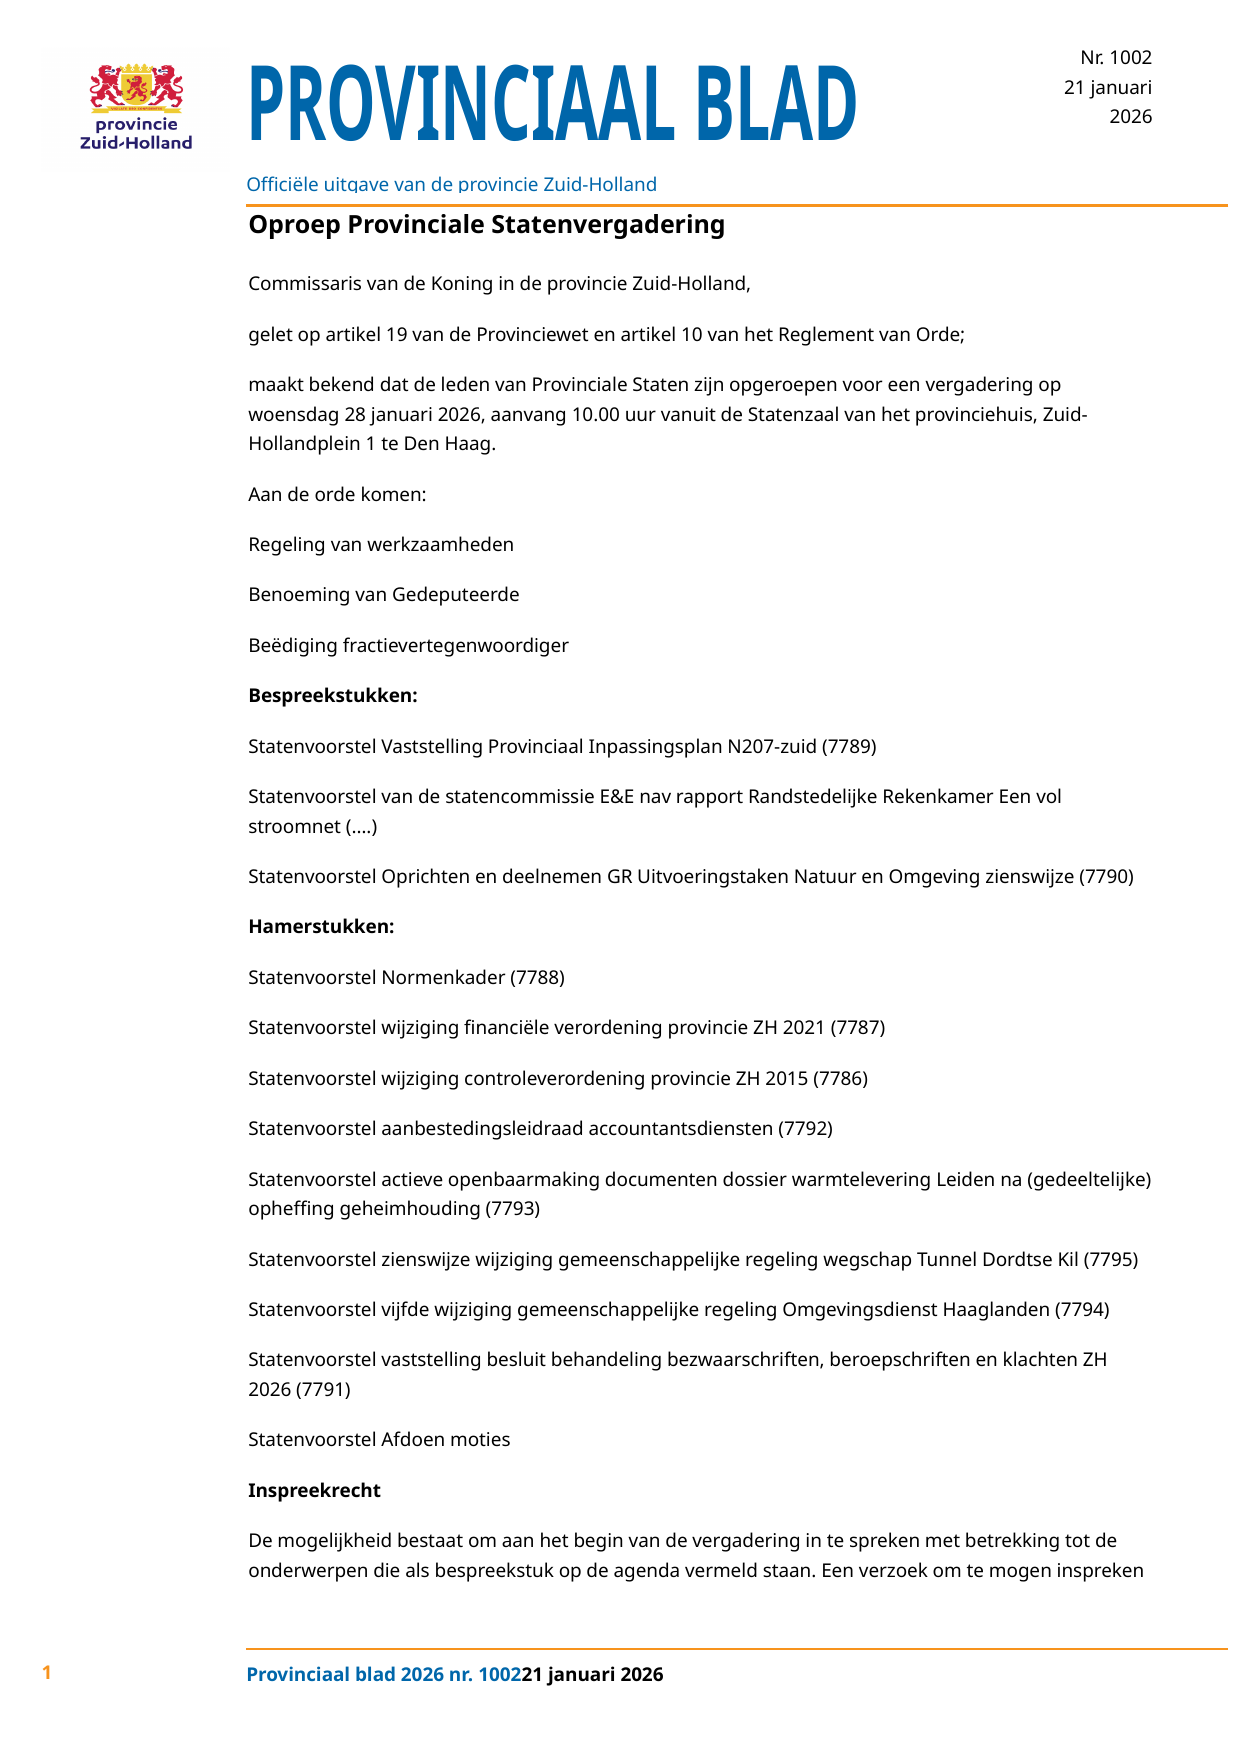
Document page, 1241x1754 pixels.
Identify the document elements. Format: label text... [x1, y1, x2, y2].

text Statenvoorstel zienswijze wijziging gemeenschappelijke regeling wegschap Tunnel Dordtse Kil (7795) [248, 1246, 1152, 1271]
text Statenvoorstel Normenkader (7788) [248, 964, 1152, 990]
text Bespreekstukken: [248, 682, 1152, 708]
text Statenvoorstel van de statencommissie E&E nav rapport Randstedelijke Rekenkamer Een vol stroomnet (….) [248, 783, 1152, 838]
text Benoeming van Gedeputeerde [248, 582, 1152, 607]
text maakt bekend dat de leden van Provinciale Staten zijn opgeroepen voor een vergadering op woensdag 28 januari 2026, aanvang 10.00 uur vanuit de Statenzaal van het provinciehuis, Zuid-Hollandplein 1 te Den Haag. [248, 371, 1152, 456]
text Statenvoorstel vijfde wijziging gemeenschappelijke regeling Omgevingsdienst Haaglanden (7794) [248, 1296, 1152, 1322]
text Oproep Provinciale Statenvergadering [248, 207, 1152, 241]
text Regeling van werkzaamheden [248, 531, 1152, 557]
text Statenvoorstel actieve openbaarmaking documenten dossier warmtelevering Leiden na (gedeeltelijke) opheffing geheimhouding (7793) [248, 1166, 1152, 1221]
picture [41, 47, 231, 172]
text Statenvoorstel Oprichten en deelnemen GR Uitvoeringstaken Natuur en Omgeving zienswijze (7790) [248, 863, 1152, 889]
text gelet op artikel 19 van de Provinciewet en artikel 10 van het Reglement van Orde; [248, 321, 1152, 346]
text Commissaris van de Koning in de provincie Zuid-Holland, [248, 270, 1152, 296]
text Aan de orde komen: [248, 481, 1152, 506]
text Statenvoorstel wijziging financiële verordening provincie ZH 2021 (7787) [248, 1014, 1152, 1040]
text Statenvoorstel Vaststelling Provinciaal Inpassingsplan N207-zuid (7789) [248, 733, 1152, 758]
text Hamerstukken: [248, 914, 1152, 939]
text Statenvoorstel vaststelling besluit behandeling bezwaarschriften, beroepschriften en klachten ZH 2026 (7791) [248, 1347, 1152, 1402]
text De mogelijkheid bestaat om aan het begin van de vergadering in te spreken met betrekking tot de onderwerpen die als bespreekstuk op de agenda vermeld staan. Een verzoek om te mogen inspreken [248, 1527, 1152, 1583]
text Inspreekrecht [248, 1477, 1152, 1503]
text Statenvoorstel wijziging controleverordening provincie ZH 2015 (7786) [248, 1065, 1152, 1091]
text Beëdiging fractievertegenwoordiger [248, 632, 1152, 658]
text Statenvoorstel Afdoen moties [248, 1427, 1152, 1452]
text Statenvoorstel aanbestedingsleidraad accountantsdiensten (7792) [248, 1115, 1152, 1141]
